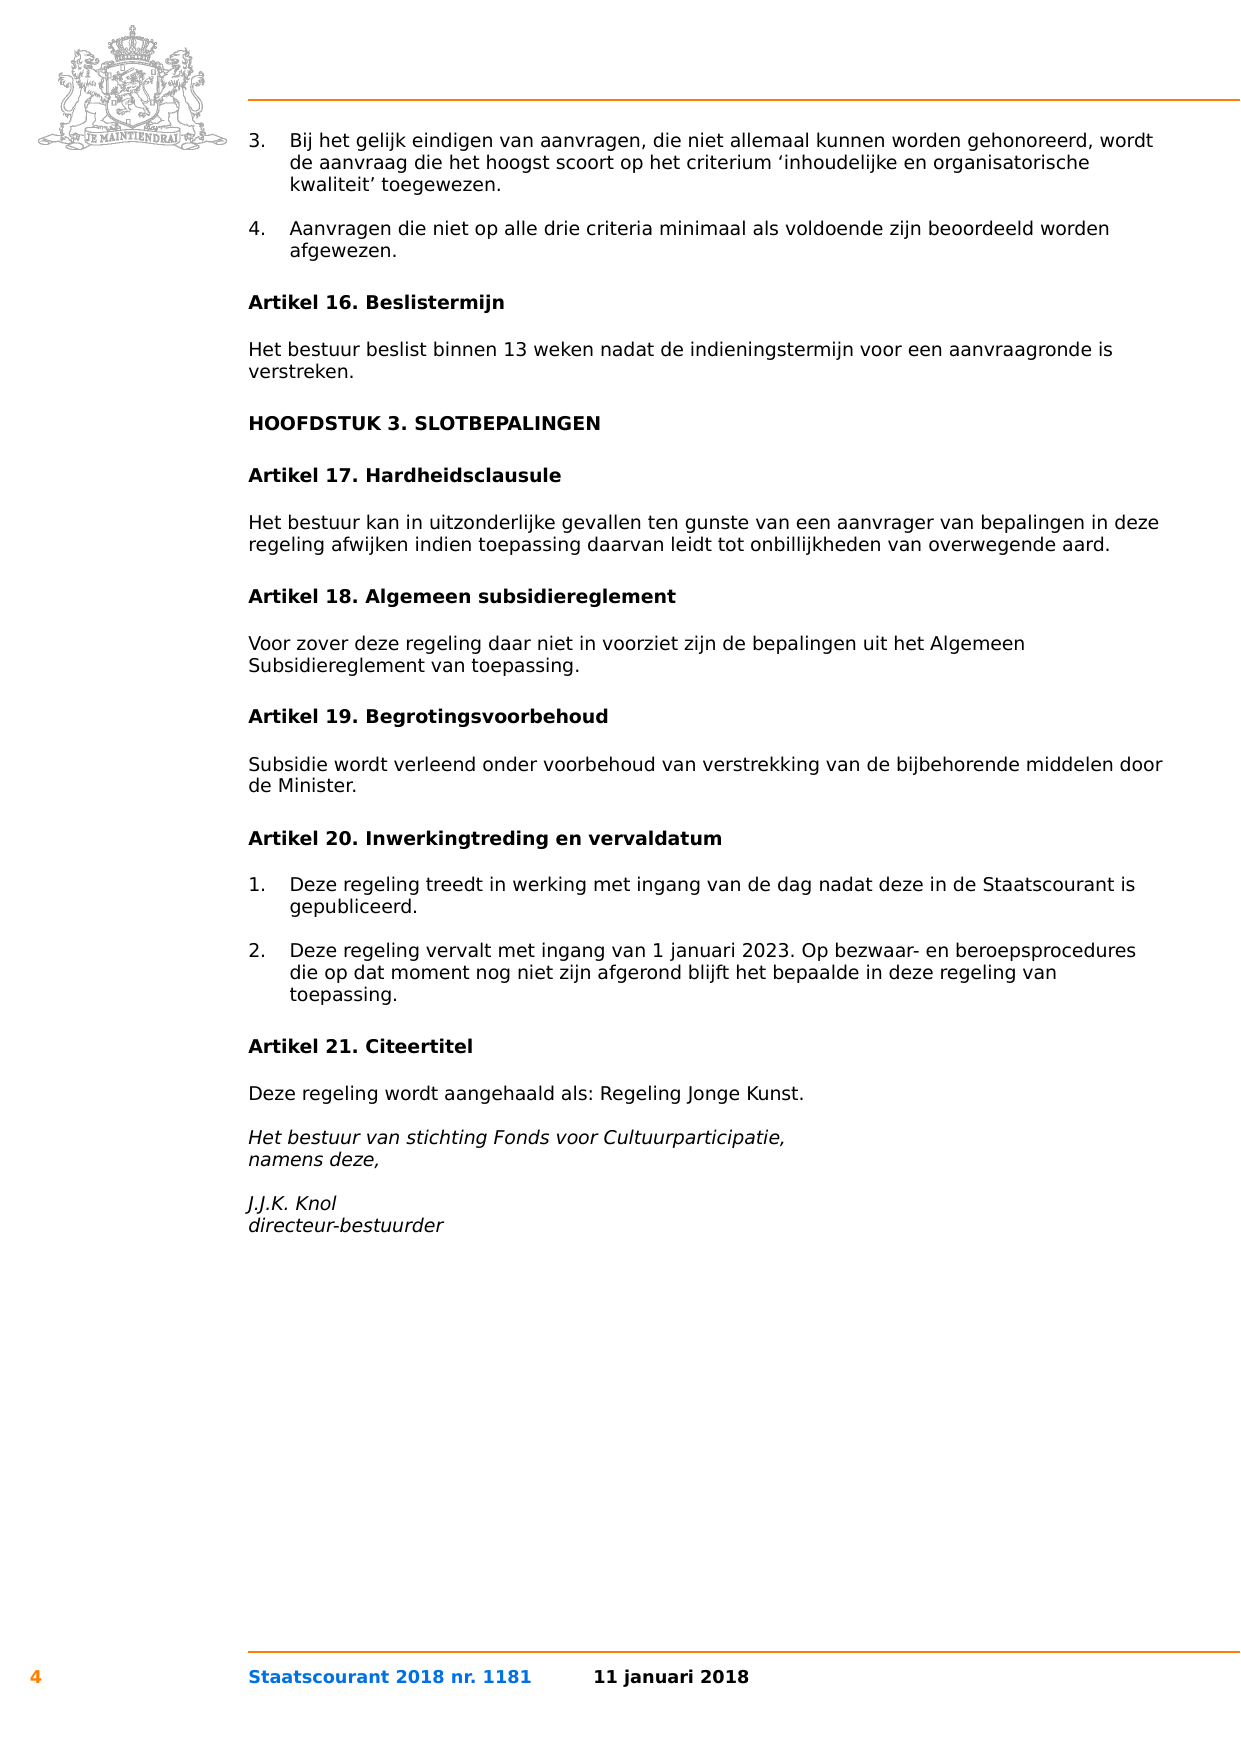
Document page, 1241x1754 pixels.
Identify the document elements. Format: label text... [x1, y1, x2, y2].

text Voor zover deze regeling daar niet in voorziet zijn de bepalingen uit het Algemeen Subsidiereglement van toepassing. [248, 632, 1163, 676]
text Subsidie wordt verleend onder voorbehoud van verstrekking van de bijbehorende middelen door de Minister. [248, 753, 1163, 797]
text 2. Deze regeling vervalt met ingang van 1 januari 2023. Op bezwaar- en beroepsprocedures die op dat moment nog niet zijn afgerond blijft het bepaalde in deze regeling van toepassing. [248, 940, 1163, 1006]
subtitle Artikel 19. Begrotingsvoorbehoud [248, 706, 1163, 728]
subtitle Artikel 18. Algemeen subsidiereglement [248, 586, 1163, 607]
text Het bestuur beslist binnen 13 weken nadat de indieningstermijn voor een aanvraagronde is verstreken. [248, 339, 1163, 383]
subtitle Artikel 17. Hardheidsclausule [248, 464, 1163, 487]
subtitle HOOFDSTUK 3. SLOTBEPALINGEN [248, 413, 1163, 434]
subtitle Artikel 16. Beslistermijn [248, 292, 1163, 314]
text 4. Aanvragen die niet op alle drie criteria minimaal als voldoende zijn beoordeeld worden afgewezen. [248, 218, 1163, 262]
subtitle Artikel 21. Citeertitel [248, 1036, 1163, 1058]
subtitle Artikel 20. Inwerkingtreding en vervaldatum [248, 827, 1163, 849]
picture [38, 25, 227, 150]
text 3. Bij het gelijk eindigen van aanvragen, die niet allemaal kunnen worden gehonoreerd, wordt de aanvraag die het hoogst scoort op het criterium ‘inhoudelijke en organisatorische kwaliteit’ toegewezen. [248, 130, 1163, 196]
text 1. Deze regeling treedt in werking met ingang van de dag nadat deze in de Staatscourant is gepubliceerd. [248, 874, 1163, 918]
text Het bestuur kan in uitzonderlijke gevallen ten gunste van een aanvrager van bepalingen in deze regeling afwijken indien toepassing daarvan leidt tot onbillijkheden van overwegende aard. [248, 512, 1163, 556]
text Deze regeling wordt aangehaald als: Regeling Jonge Kunst. [248, 1083, 1163, 1105]
text Het bestuur van stichting Fonds voor Cultuurparticipatie, namens deze, J.J.K. Knol directeur-bestuurder [248, 1127, 1163, 1237]
